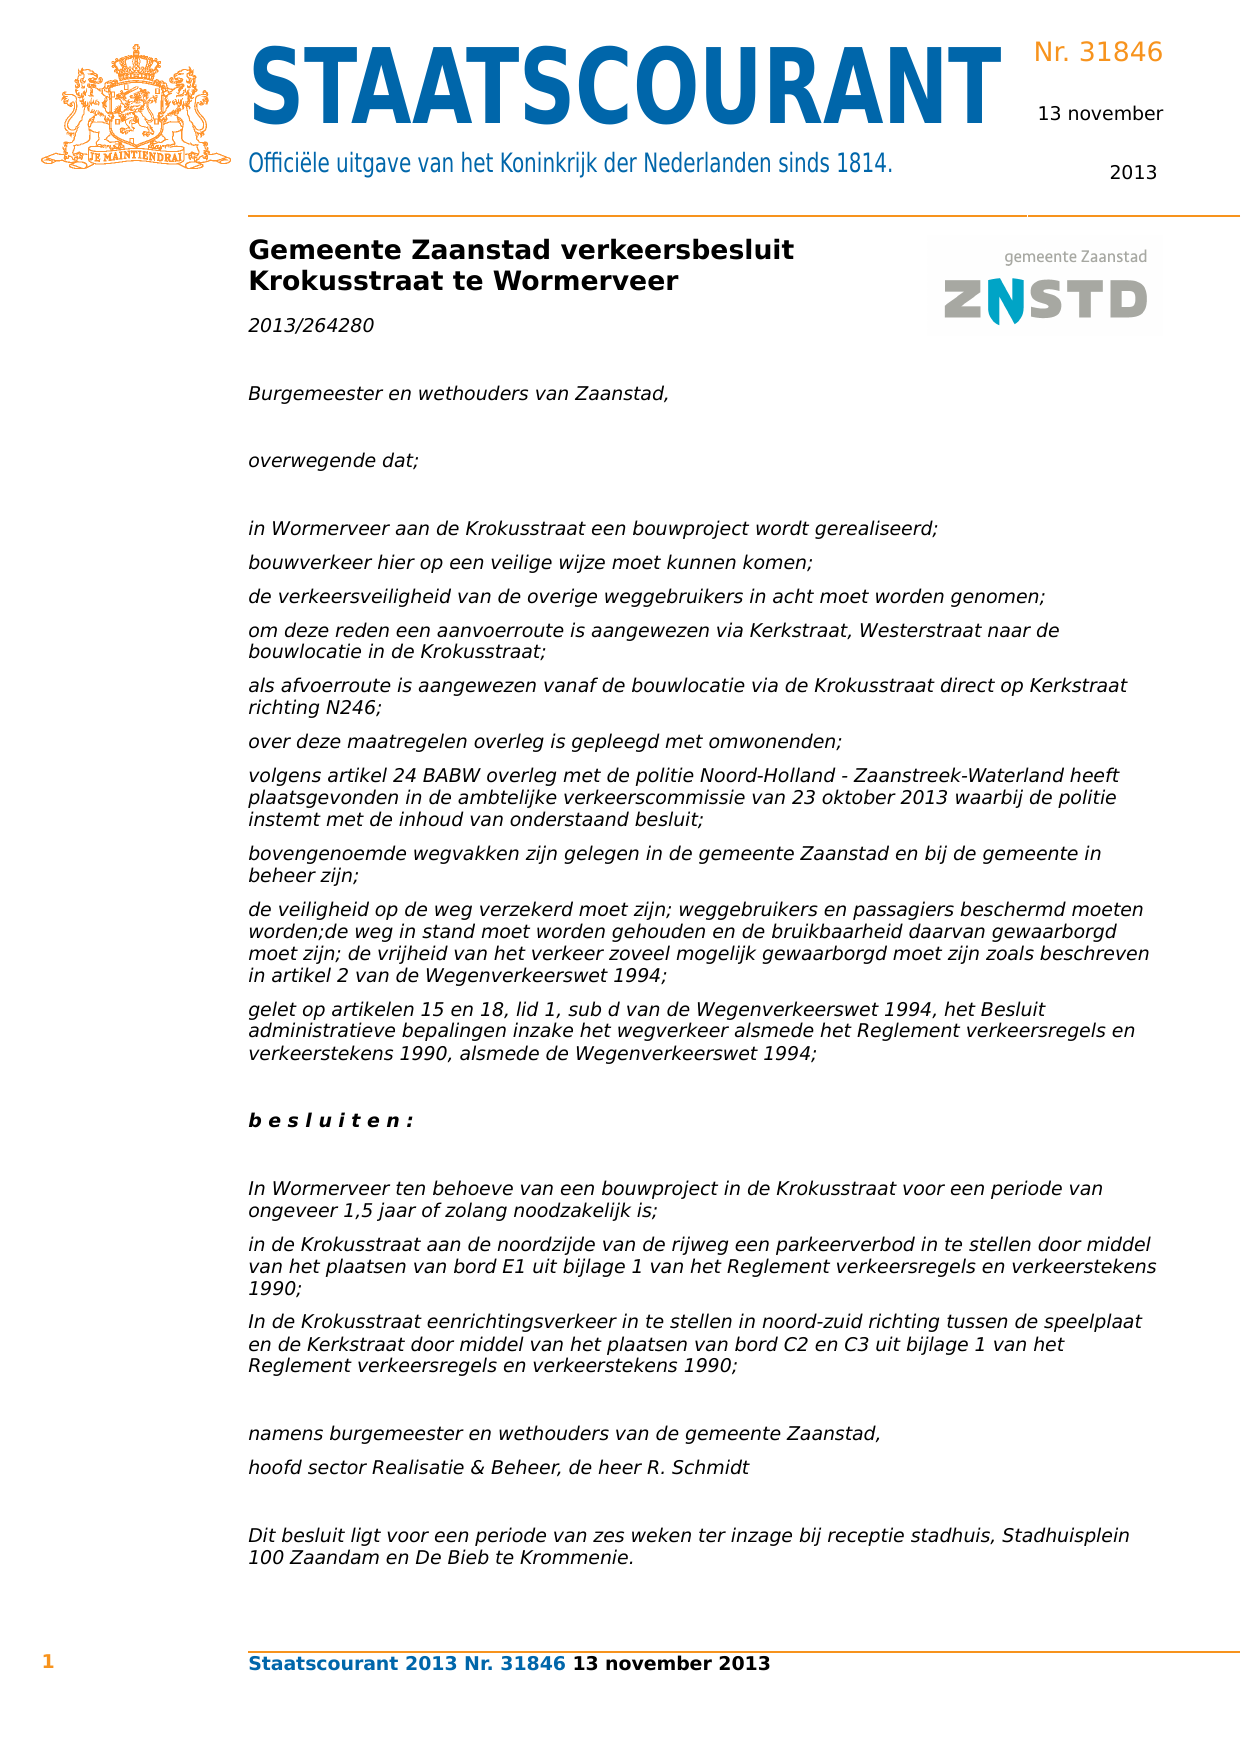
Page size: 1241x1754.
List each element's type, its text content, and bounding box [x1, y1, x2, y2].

text Dit besluit ligt voor een periode van zes weken ter inzage bij receptie stadhuis, Stadhuisplein 100 Zaandam en De Bieb te Krommenie. [248, 1525, 1163, 1569]
text gelet op artikelen 15 en 18, lid 1, sub d van de Wegenverkeerswet 1994, het Besluit administratieve bepalingen inzake het wegverkeer alsmede het Reglement verkeersregels en verkeerstekens 1990, alsmede de Wegenverkeerswet 1994; [248, 998, 1163, 1064]
text om deze reden een aanvoerroute is aangewezen via Kerkstraat, Westerstraat naar de bouwlocatie in de Krokusstraat; [248, 619, 1163, 663]
picture [927, 235, 1164, 336]
subtitle Gemeente Zaanstad verkeersbesluit Krokusstraat te Wormerveer [248, 235, 927, 297]
text de veiligheid op de weg verzekerd moet zijn; weggebruikers en passagiers beschermd moeten worden;de weg in stand moet worden gehouden en de bruikbaarheid daarvan gewaarborgd moet zijn; de vrijheid van het verkeer zoveel mogelijk gewaarborgd moet zijn zoals beschreven in artikel 2 van de Wegenverkeerswet 1994; [248, 899, 1163, 987]
text als afvoerroute is aangewezen vanaf de bouwlocatie via de Krokusstraat direct op Kerkstraat richting N246; [248, 675, 1163, 719]
text volgens artikel 24 BABW overleg met de politie Noord-Holland - Zaanstreek-Waterland heeft plaatsgevonden in de ambtelijke verkeerscommissie van 23 oktober 2013 waarbij de politie instemt met de inhoud van onderstaand besluit; [248, 765, 1163, 831]
text Burgemeester en wethouders van Zaanstad, [248, 382, 1163, 404]
text In Wormerveer ten behoeve van een bouwproject in de Krokusstraat voor een periode van ongeveer 1,5 jaar of zolang noodzakelijk is; [248, 1178, 1163, 1222]
text 2013/264280 [248, 315, 1163, 337]
text bouwverkeer hier op een veilige wijze moet kunnen komen; [248, 552, 1163, 574]
text in de Krokusstraat aan de noordzijde van de rijweg een parkeerverbod in te stellen door middel van het plaatsen van bord E1 uit bijlage 1 van het Reglement verkeersregels en verkeerstekens 1990; [248, 1234, 1163, 1299]
text hoofd sector Realisatie & Beheer, de heer R. Schmidt [248, 1457, 1163, 1479]
text bovengenoemde wegvakken zijn gelegen in de gemeente Zaanstad en bij de gemeente in beheer zijn; [248, 843, 1163, 887]
text In de Krokusstraat eenrichtingsverkeer in te stellen in noord-zuid richting tussen de speelplaat en de Kerkstraat door middel van het plaatsen van bord C2 en C3 uit bijlage 1 van het Reglement verkeersregels en verkeerstekens 1990; [248, 1311, 1163, 1377]
text de verkeersveiligheid van de overige weggebruikers in acht moet worden genomen; [248, 586, 1163, 608]
text in Wormerveer aan de Krokusstraat een bouwproject wordt gerealiseerd; [248, 518, 1163, 540]
text over deze maatregelen overleg is gepleegd met omwonenden; [248, 731, 1163, 753]
text b e s l u i t e n : [248, 1110, 1163, 1132]
picture [41, 44, 231, 169]
text overwegende dat; [248, 450, 1163, 472]
text namens burgemeester en wethouders van de gemeente Zaanstad, [248, 1423, 1163, 1445]
